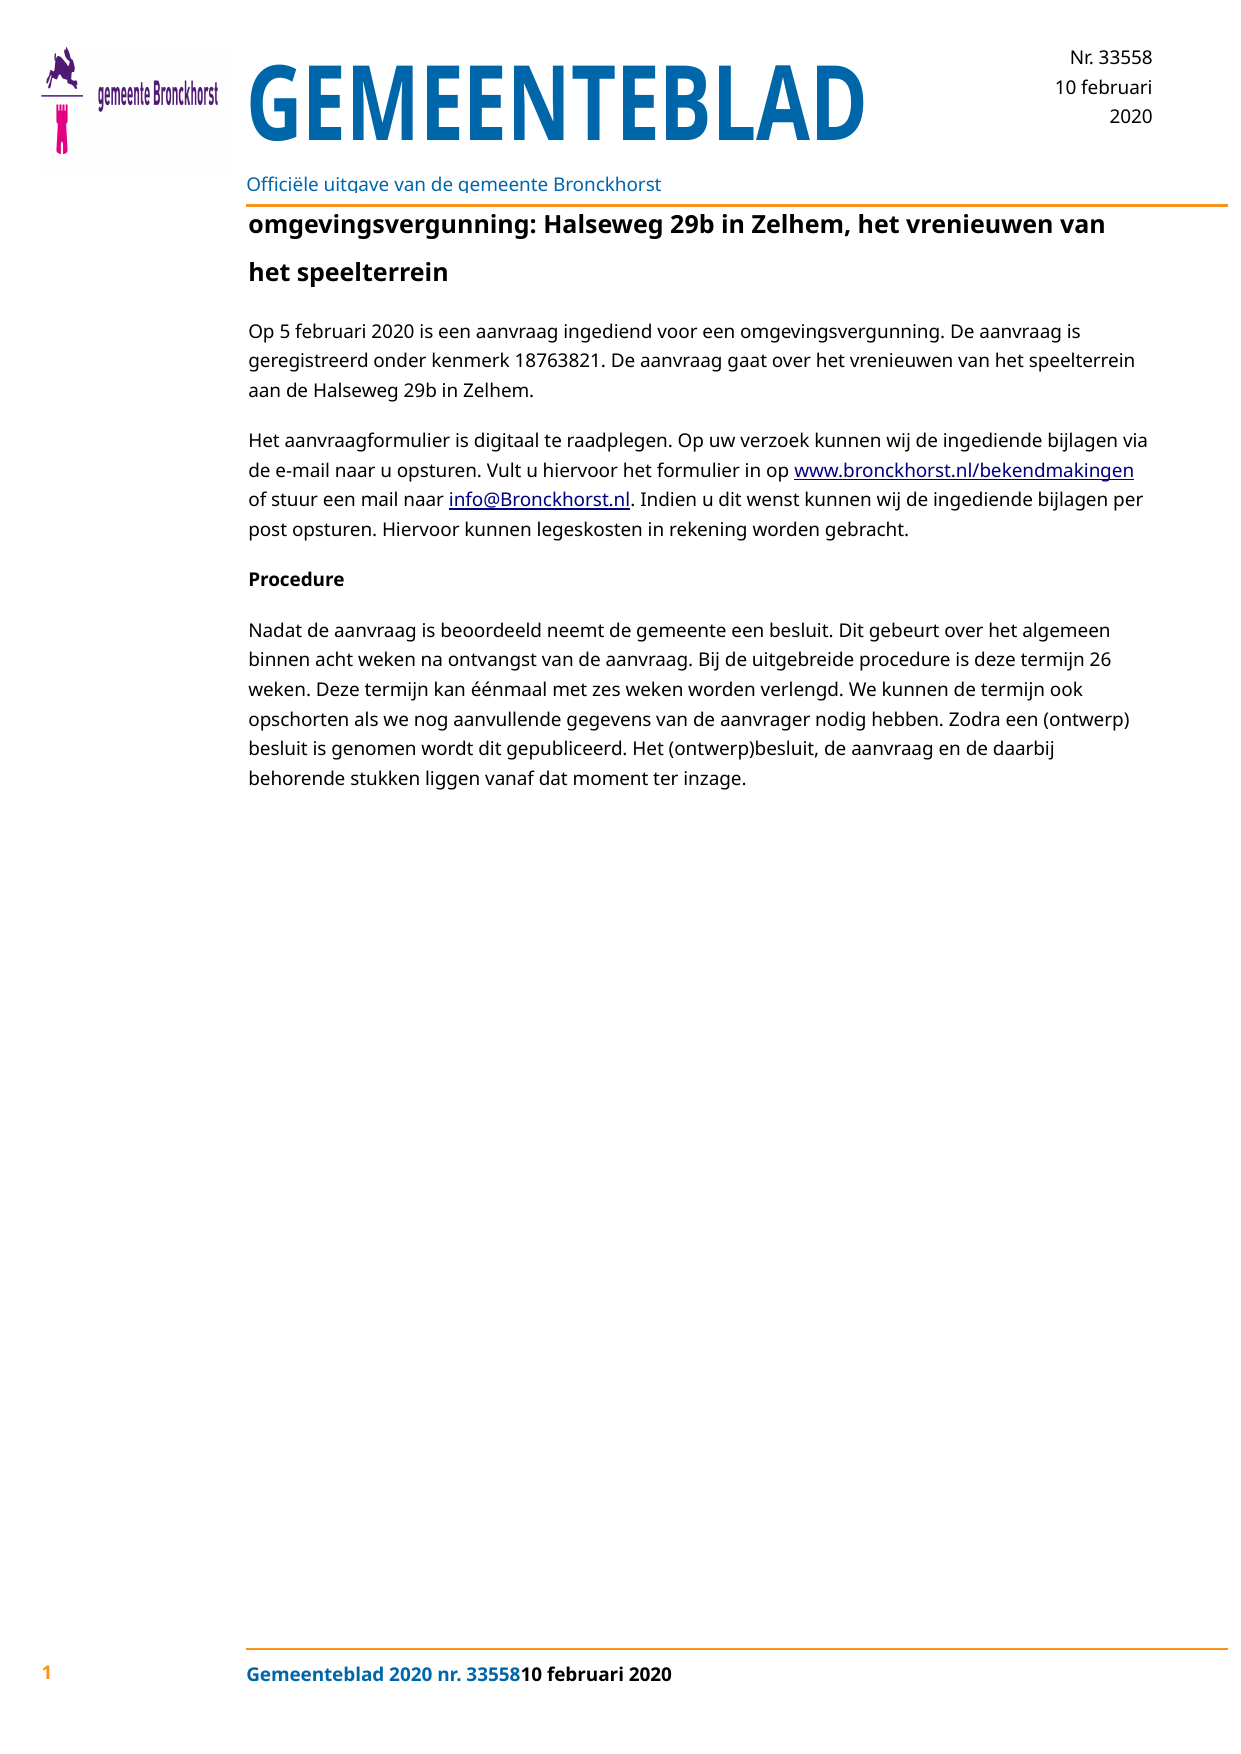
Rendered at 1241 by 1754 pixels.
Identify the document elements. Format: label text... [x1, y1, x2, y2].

text Nadat de aanvraag is beoordeeld neemt de gemeente een besluit. Dit gebeurt over het algemeen binnen acht weken na ontvangst van de aanvraag. Bij de uitgebreide procedure is deze termijn 26 weken. Deze termijn kan éénmaal met zes weken worden verlengd. We kunnen de termijn ook opschorten als we nog aanvullende gegevens van de aanvrager nodig hebben. Zodra een (ontwerp) besluit is genomen wordt dit gepubliceerd. Het (ontwerp)besluit, de aanvraag en de daarbij behorende stukken liggen vanaf dat moment ter inzage. [248, 617, 1152, 791]
text Het aanvraagformulier is digitaal te raadplegen. Op uw verzoek kunnen wij de ingediende bijlagen via de e-mail naar u opsturen. Vult u hiervoor het formulier in op www.bronckhorst.nl/bekendmakingen of stuur een mail naar info@Bronckhorst.nl. Indien u dit wenst kunnen wij de ingediende bijlagen per post opsturen. Hiervoor kunnen legeskosten in rekening worden gebracht. [248, 427, 1152, 542]
text omgevingsvergunning: Halseweg 29b in Zelhem, het vrenieuwen van het speelterrein [248, 207, 1152, 288]
picture [41, 47, 231, 172]
text Op 5 februari 2020 is een aanvraag ingediend voor een omgevingsvergunning. De aanvraag is geregistreerd onder kenmerk 18763821. De aanvraag gaat over het vrenieuwen van het speelterrein aan de Halseweg 29b in Zelhem. [248, 318, 1152, 403]
text Procedure [248, 567, 1152, 592]
